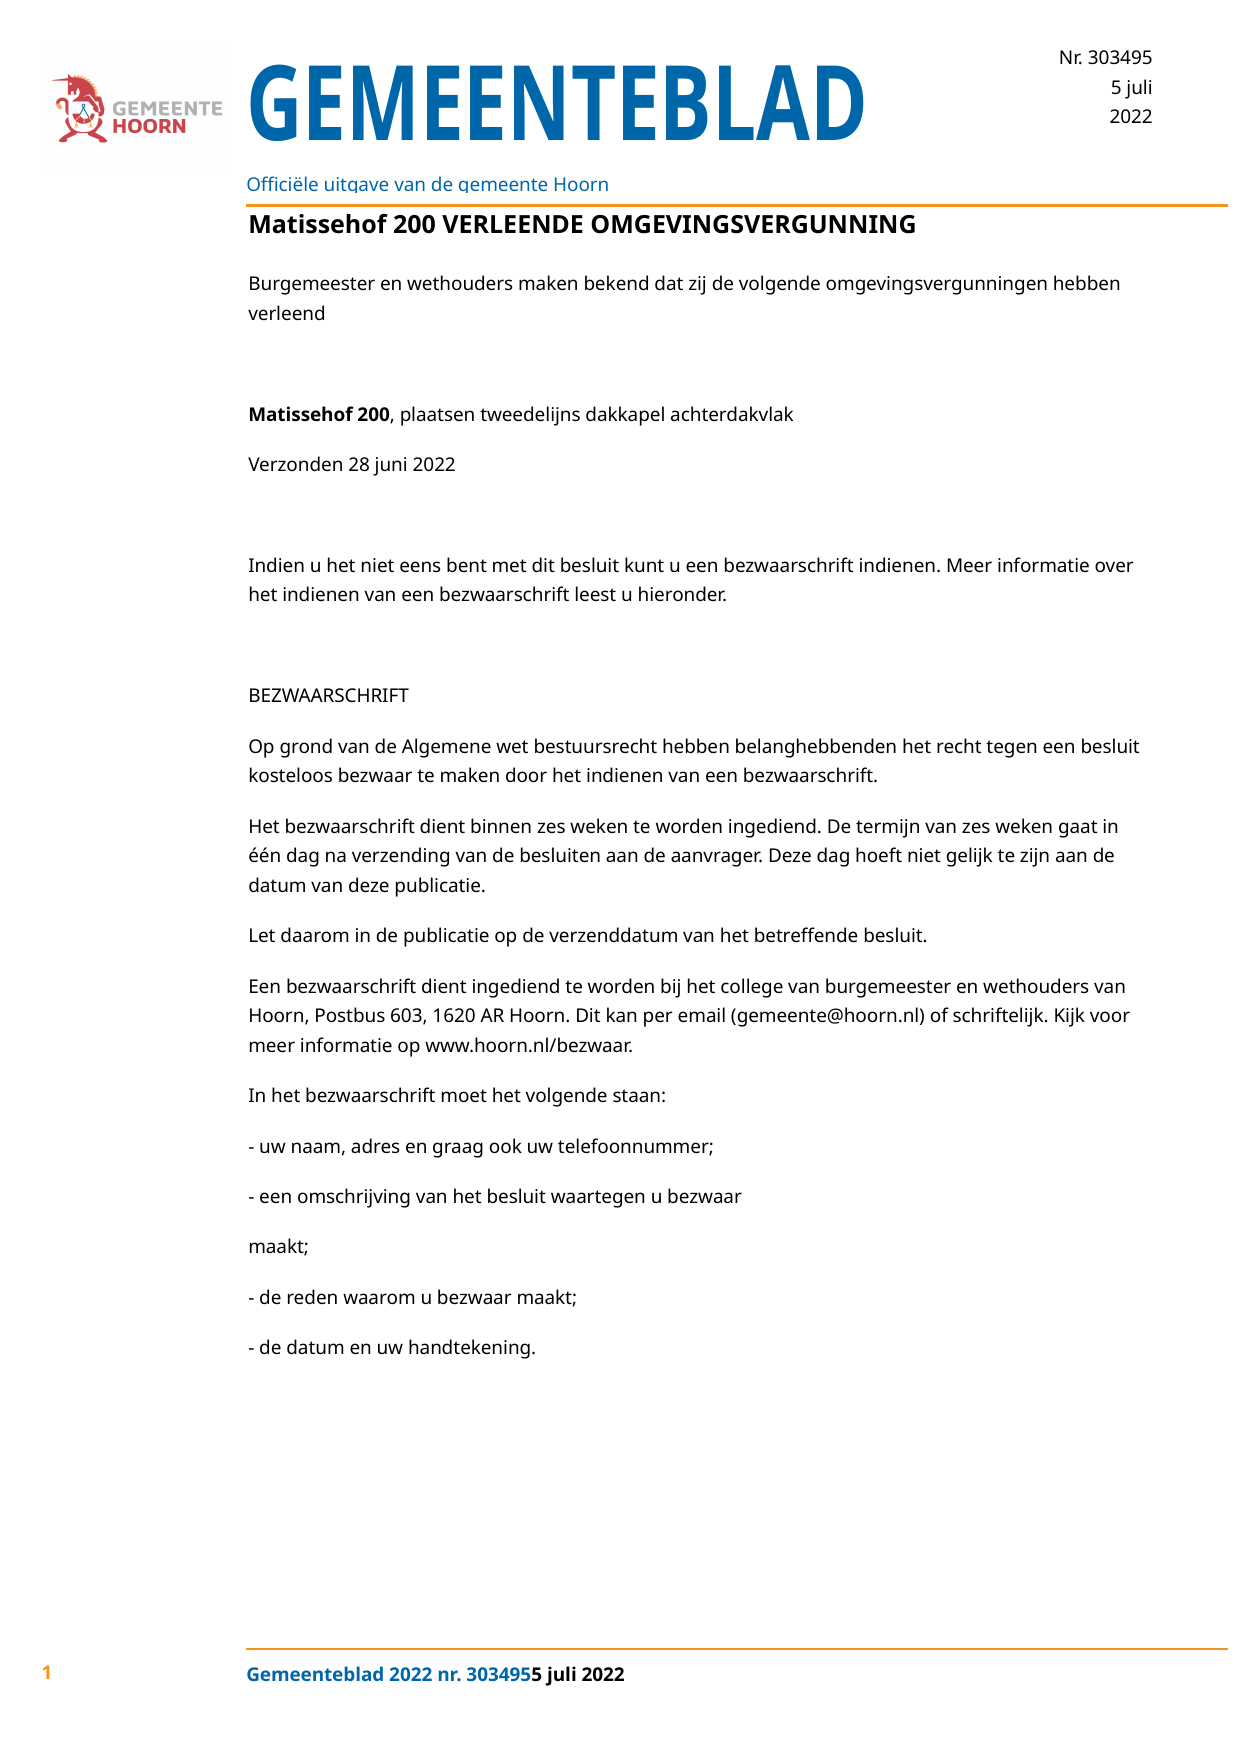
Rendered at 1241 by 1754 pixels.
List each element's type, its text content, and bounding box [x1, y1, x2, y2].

text - de datum en uw handtekening. [248, 1334, 1152, 1360]
text - een omschrijving van het besluit waartegen u bezwaar [248, 1183, 1152, 1209]
text - uw naam, adres en graag ook uw telefoonnummer; [248, 1133, 1152, 1158]
text In het bezwaarschrift moet het volgende staan: [248, 1082, 1152, 1108]
text Op grond van de Algemene wet bestuursrecht hebben belanghebbenden het recht tegen een besluit kosteloos bezwaar te maken door het indienen van een bezwaarschrift. [248, 733, 1152, 788]
text Verzonden 28 juni 2022 [248, 451, 1152, 477]
picture [41, 47, 231, 172]
text Burgemeester en wethouders maken bekend dat zij de volgende omgevingsvergunningen hebben verleend [248, 270, 1152, 326]
text Matissehof 200, plaatsen tweedelijns dakkapel achterdakvlak [248, 401, 1152, 426]
text Een bezwaarschrift dient ingediend te worden bij het college van burgemeester en wethouders van Hoorn, Postbus 603, 1620 AR Hoorn. Dit kan per email (gemeente@hoorn.nl) of schriftelijk. Kijk voor meer informatie op www.hoorn.nl/bezwaar. [248, 973, 1152, 1058]
text Het bezwaarschrift dient binnen zes weken te worden ingediend. De termijn van zes weken gaat in één dag na verzending van de besluiten aan de aanvrager. Deze dag hoeft niet gelijk te zijn aan de datum van deze publicatie. [248, 813, 1152, 898]
text - de reden waarom u bezwaar maakt; [248, 1284, 1152, 1310]
text Let daarom in de publicatie op de verzenddatum van het betreffende besluit. [248, 922, 1152, 948]
text Matissehof 200 VERLEENDE OMGEVINGSVERGUNNING [248, 207, 1152, 241]
text maakt; [248, 1234, 1152, 1259]
text Indien u het niet eens bent met dit besluit kunt u een bezwaarschrift indienen. Meer informatie over het indienen van een bezwaarschrift leest u hieronder. [248, 552, 1152, 607]
text BEZWAARSCHRIFT [248, 682, 1152, 708]
